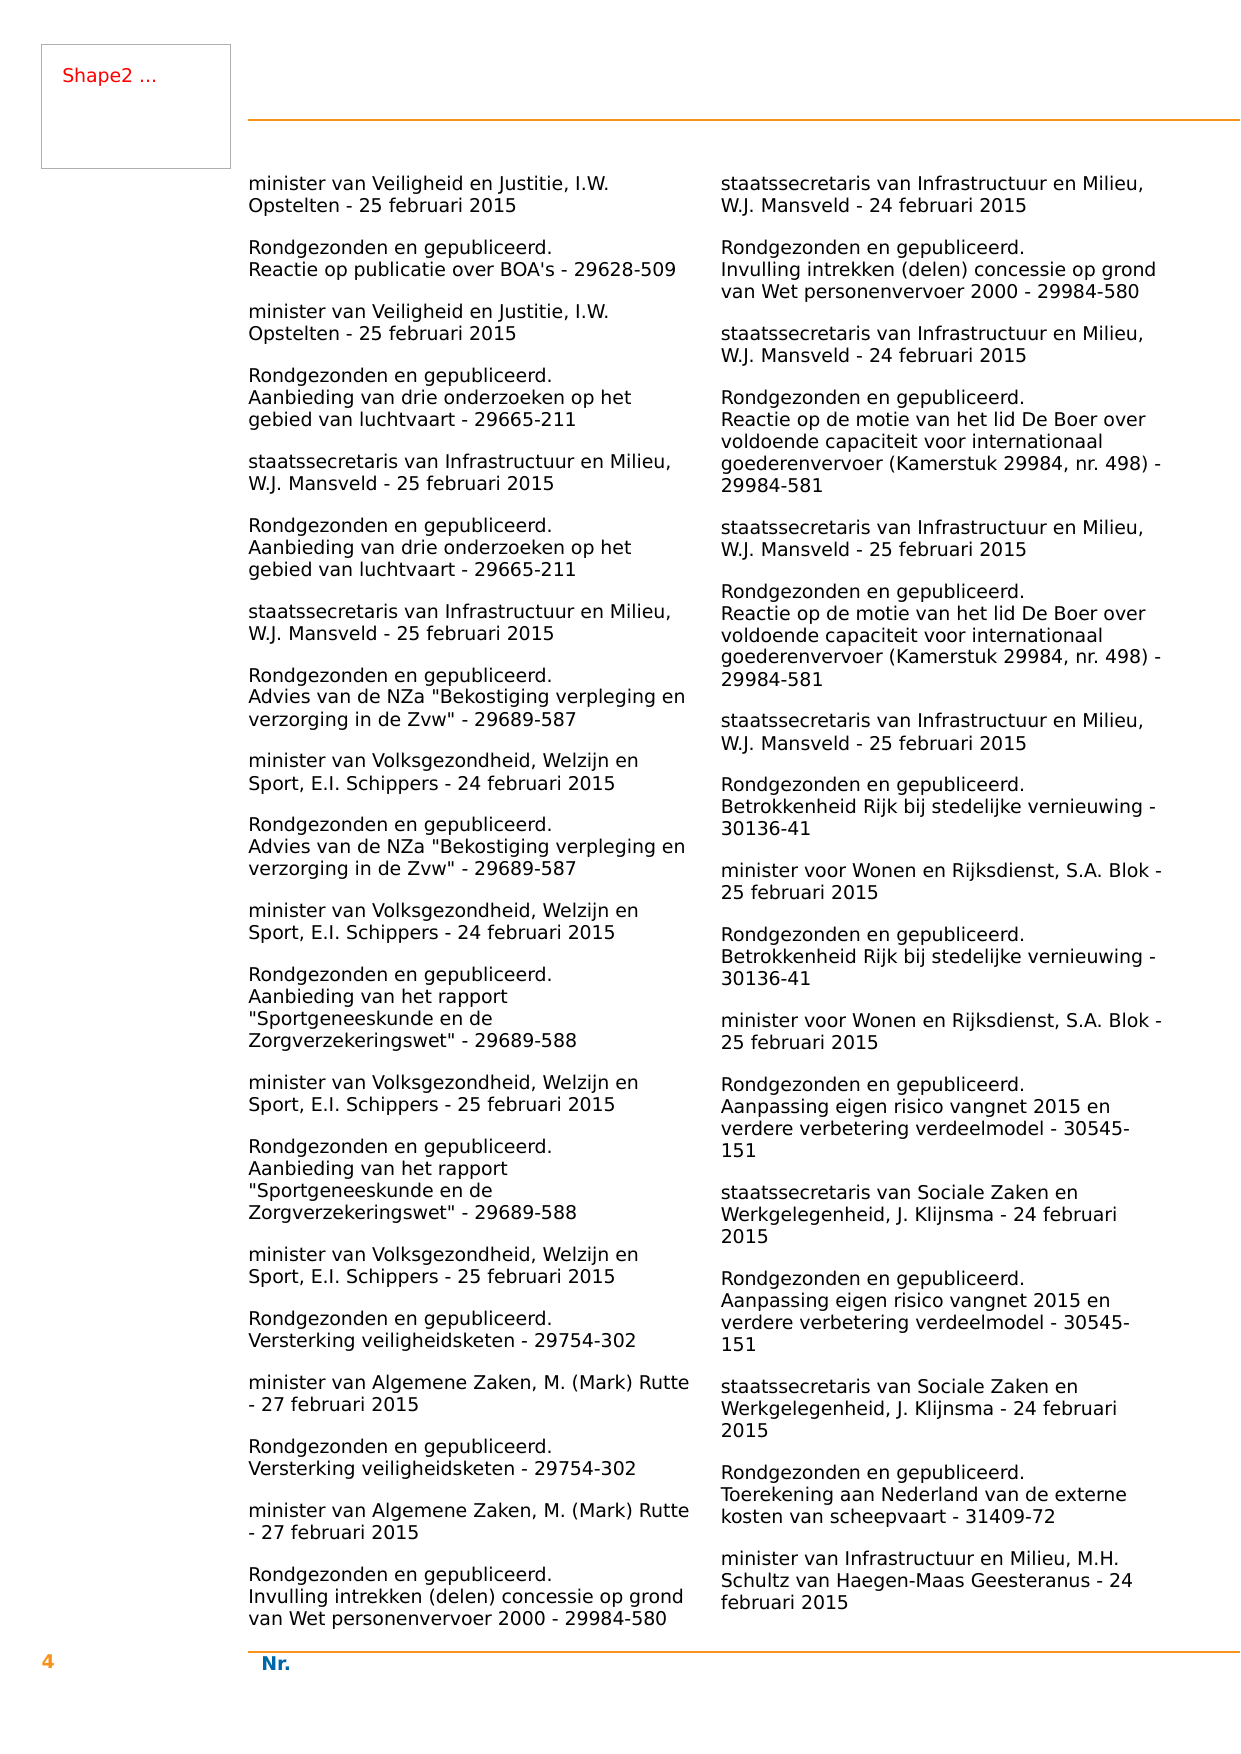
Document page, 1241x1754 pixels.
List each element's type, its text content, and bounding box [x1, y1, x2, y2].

text staatssecretaris van Infrastructuur en Milieu, W.J. Mansveld - 24 februari 2015 [721, 173, 1163, 217]
text minister van Infrastructuur en Milieu, M.H. Schultz van Haegen-Maas Geesteranus - 24 februari 2015 [721, 1548, 1163, 1614]
text Rondgezonden en gepubliceerd. [721, 581, 1163, 602]
text Toerekening aan Nederland van de externe kosten van scheepvaart - 31409-72 [721, 1484, 1163, 1528]
text Rondgezonden en gepubliceerd. [248, 664, 691, 686]
text Betrokkenheid Rijk bij stedelijke vernieuwing - 30136-41 [721, 946, 1163, 990]
text staatssecretaris van Sociale Zaken en Werkgelegenheid, J. Klijnsma - 24 februari 2015 [721, 1182, 1163, 1248]
text Rondgezonden en gepubliceerd. [248, 1564, 691, 1586]
text Aanbieding van drie onderzoeken op het gebied van luchtvaart - 29665-211 [248, 387, 691, 431]
text Aanbieding van het rapport "Sportgeneeskunde en de Zorgverzekeringswet" - 29689-588 [248, 1158, 691, 1224]
text minister voor Wonen en Rijksdienst, S.A. Blok - 25 februari 2015 [721, 1010, 1163, 1054]
text Invulling intrekken (delen) concessie op grond van Wet personenvervoer 2000 - 29984-580 [721, 259, 1163, 303]
text minister van Algemene Zaken, M. (Mark) Rutte - 27 februari 2015 [248, 1372, 691, 1416]
text Aanpassing eigen risico vangnet 2015 en verdere verbetering verdeelmodel - 30545-151 [721, 1290, 1163, 1356]
text Rondgezonden en gepubliceerd. [248, 1136, 691, 1158]
text Rondgezonden en gepubliceerd. [248, 1308, 691, 1330]
text Betrokkenheid Rijk bij stedelijke vernieuwing - 30136-41 [721, 796, 1163, 840]
text Aanbieding van het rapport "Sportgeneeskunde en de Zorgverzekeringswet" - 29689-588 [248, 986, 691, 1052]
text Versterking veiligheidsketen - 29754-302 [248, 1458, 691, 1480]
text Rondgezonden en gepubliceerd. [248, 514, 691, 537]
text Rondgezonden en gepubliceerd. [721, 1462, 1163, 1484]
text Advies van de NZa "Bekostiging verpleging en verzorging in de Zvw" - 29689-587 [248, 686, 691, 730]
text Rondgezonden en gepubliceerd. [721, 387, 1163, 409]
text Rondgezonden en gepubliceerd. [721, 1268, 1163, 1290]
text Rondgezonden en gepubliceerd. [248, 365, 691, 387]
text Invulling intrekken (delen) concessie op grond van Wet personenvervoer 2000 - 29984-580 [248, 1586, 691, 1630]
text Rondgezonden en gepubliceerd. [721, 924, 1163, 946]
text Rondgezonden en gepubliceerd. [721, 1074, 1163, 1096]
text minister van Volksgezondheid, Welzijn en Sport, E.I. Schippers - 24 februari 2015 [248, 750, 691, 794]
text Reactie op publicatie over BOA's - 29628-509 [248, 259, 691, 281]
text Reactie op de motie van het lid De Boer over voldoende capaciteit voor internationaal goederenvervoer (Kamerstuk 29984, nr. 498) - 29984-581 [721, 602, 1163, 690]
text Reactie op de motie van het lid De Boer over voldoende capaciteit voor internationaal goederenvervoer (Kamerstuk 29984, nr. 498) - 29984-581 [721, 409, 1163, 497]
text Advies van de NZa "Bekostiging verpleging en verzorging in de Zvw" - 29689-587 [248, 836, 691, 880]
text minister voor Wonen en Rijksdienst, S.A. Blok - 25 februari 2015 [721, 860, 1163, 904]
text minister van Veiligheid en Justitie, I.W. Opstelten - 25 februari 2015 [248, 301, 691, 345]
text staatssecretaris van Sociale Zaken en Werkgelegenheid, J. Klijnsma - 24 februari 2015 [721, 1376, 1163, 1442]
text Rondgezonden en gepubliceerd. [248, 237, 691, 259]
text minister van Algemene Zaken, M. (Mark) Rutte - 27 februari 2015 [248, 1500, 691, 1544]
text minister van Veiligheid en Justitie, I.W. Opstelten - 25 februari 2015 [248, 173, 691, 217]
text Aanbieding van drie onderzoeken op het gebied van luchtvaart - 29665-211 [248, 537, 691, 581]
text minister van Volksgezondheid, Welzijn en Sport, E.I. Schippers - 25 februari 2015 [248, 1244, 691, 1288]
text minister van Volksgezondheid, Welzijn en Sport, E.I. Schippers - 25 februari 2015 [248, 1072, 691, 1116]
text staatssecretaris van Infrastructuur en Milieu, W.J. Mansveld - 25 februari 2015 [248, 451, 691, 494]
text Rondgezonden en gepubliceerd. [721, 774, 1163, 796]
text staatssecretaris van Infrastructuur en Milieu, W.J. Mansveld - 24 februari 2015 [721, 323, 1163, 367]
text Versterking veiligheidsketen - 29754-302 [248, 1330, 691, 1352]
text Rondgezonden en gepubliceerd. [721, 237, 1163, 259]
text staatssecretaris van Infrastructuur en Milieu, W.J. Mansveld - 25 februari 2015 [248, 601, 691, 644]
text Rondgezonden en gepubliceerd. [248, 964, 691, 986]
text Rondgezonden en gepubliceerd. [248, 814, 691, 836]
text minister van Volksgezondheid, Welzijn en Sport, E.I. Schippers - 24 februari 2015 [248, 900, 691, 944]
text Rondgezonden en gepubliceerd. [248, 1436, 691, 1458]
text staatssecretaris van Infrastructuur en Milieu, W.J. Mansveld - 25 februari 2015 [721, 517, 1163, 561]
text Aanpassing eigen risico vangnet 2015 en verdere verbetering verdeelmodel - 30545-151 [721, 1096, 1163, 1162]
text staatssecretaris van Infrastructuur en Milieu, W.J. Mansveld - 25 februari 2015 [721, 710, 1163, 754]
